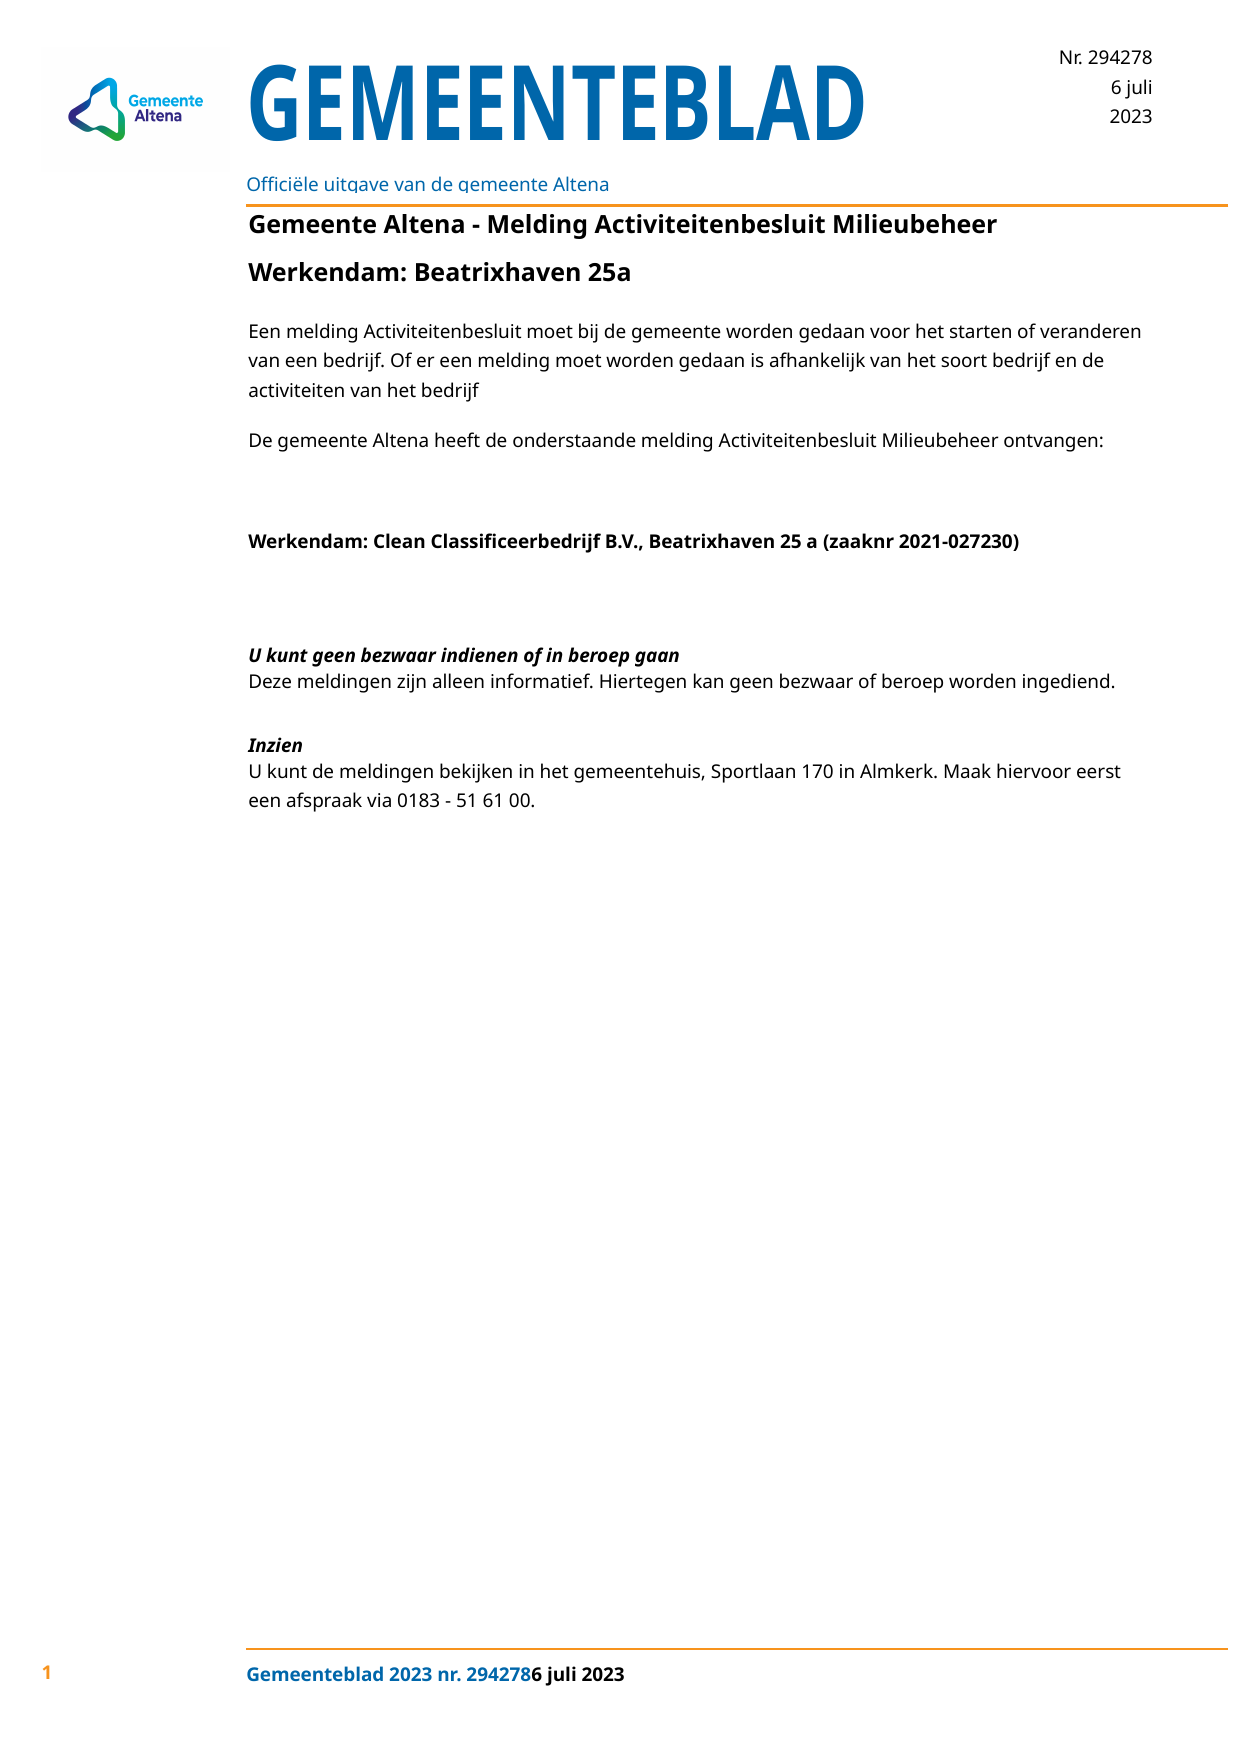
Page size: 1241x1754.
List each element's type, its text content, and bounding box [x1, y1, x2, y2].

text Gemeente Altena - Melding Activiteitenbesluit Milieubeheer Werkendam: Beatrixhaven 25a [248, 207, 1152, 288]
text Een melding Activiteitenbesluit moet bij de gemeente worden gedaan voor het starten of veranderen van een bedrijf. Of er een melding moet worden gedaan is afhankelijk van het soort bedrijf en de activiteiten van het bedrijf [248, 318, 1152, 403]
text U kunt de meldingen bekijken in het gemeentehuis, Sportlaan 170 in Almkerk. Maak hiervoor eerst een afspraak via 0183 - 51 61 00. [248, 758, 1152, 813]
text De gemeente Altena heeft de onderstaande melding Activiteitenbesluit Milieubeheer ontvangen: [248, 427, 1152, 453]
text Werkendam: Clean Classificeerbedrijf B.V., Beatrixhaven 25 a (zaaknr 2021-027230) [248, 528, 1152, 554]
text Deze meldingen zijn alleen informatief. Hiertegen kan geen bezwaar of beroep worden ingediend. [248, 668, 1152, 694]
text Inzien [248, 732, 1152, 758]
text U kunt geen bezwaar indienen of in beroep gaan [248, 643, 1152, 668]
picture [41, 47, 231, 172]
